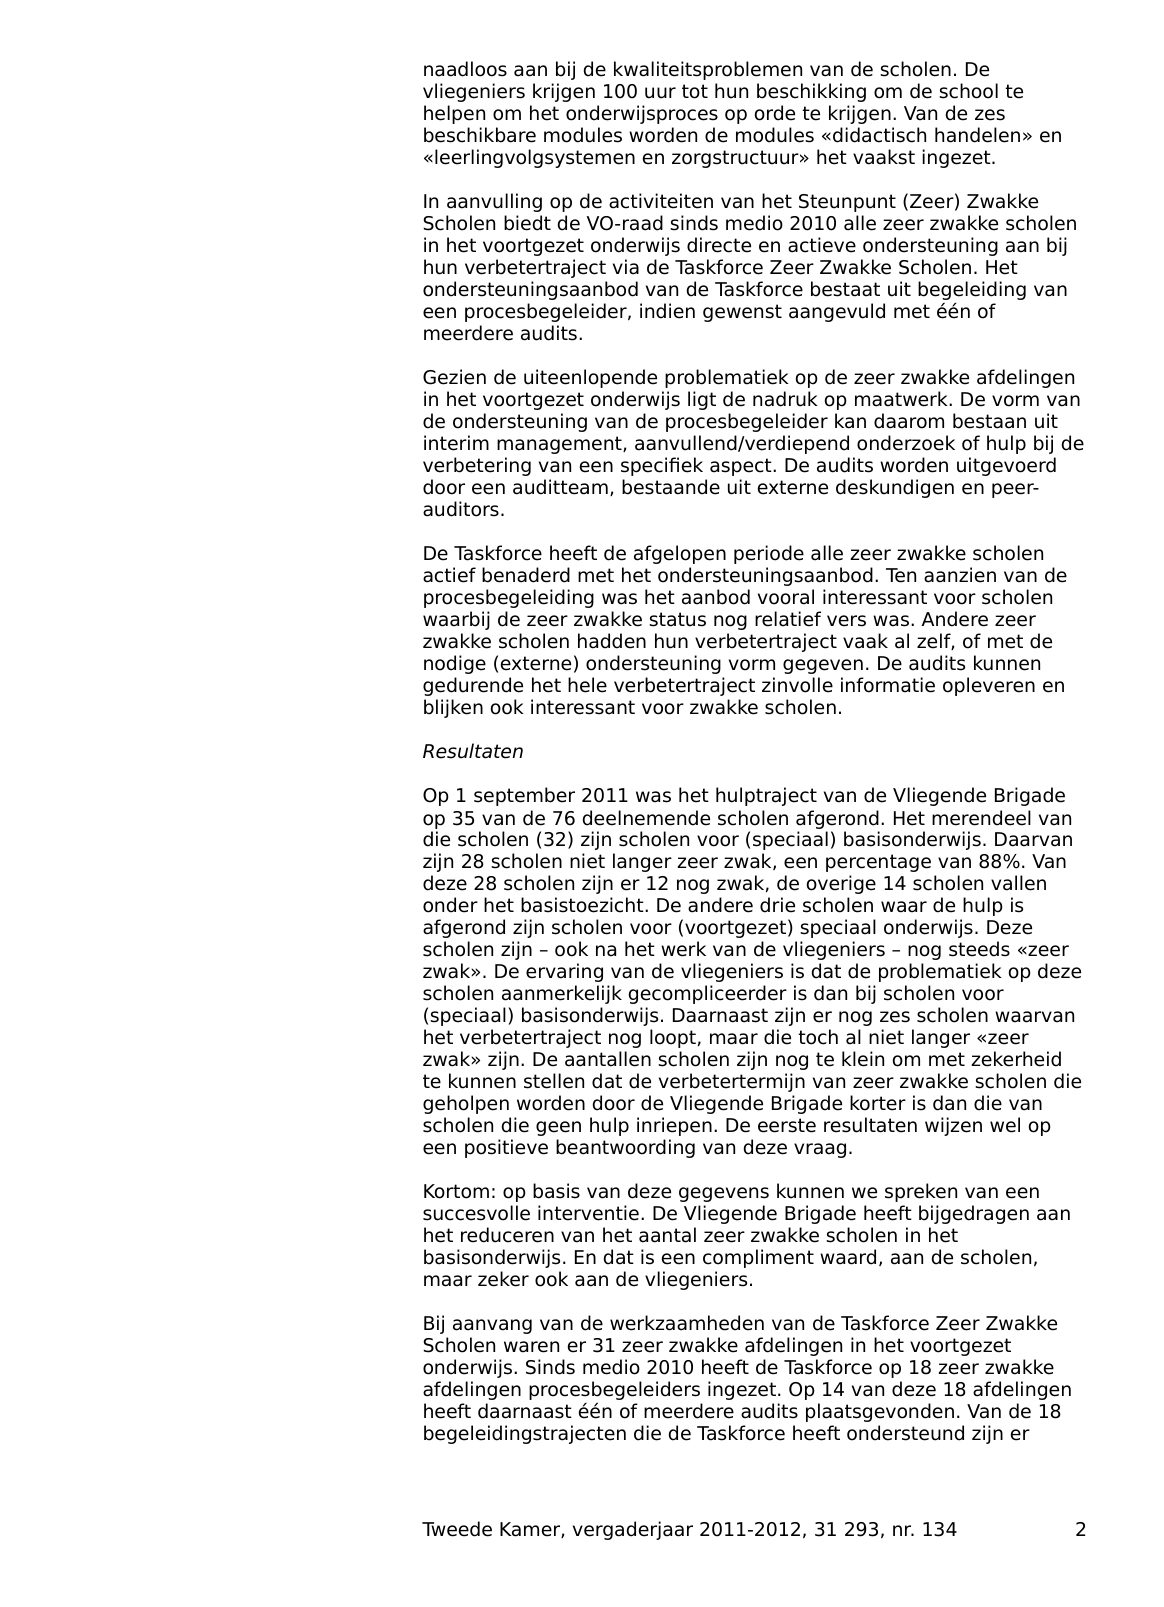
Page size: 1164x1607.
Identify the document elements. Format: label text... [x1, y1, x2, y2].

subtitle Resultaten [422, 741, 1087, 763]
text Op 1 september 2011 was het hulptraject van de Vliegende Brigade op 35 van de 76 deelnemende scholen afgerond. Het merendeel van die scholen (32) zijn scholen voor (speciaal) basisonderwijs. Daarvan zijn 28 scholen niet langer zeer zwak, een percentage van 88%. Van deze 28 scholen zijn er 12 nog zwak, de overige 14 scholen vallen onder het basistoezicht. De andere drie scholen waar de hulp is afgerond zijn scholen voor (voortgezet) speciaal onderwijs. Deze scholen zijn – ook na het werk van de vliegeniers – nog steeds «zeer zwak». De ervaring van de vliegeniers is dat de problematiek op deze scholen aanmerkelijk gecompliceerder is dan bij scholen voor (speciaal) basisonderwijs. Daarnaast zijn er nog zes scholen waarvan het verbetertraject nog loopt, maar die toch al niet langer «zeer zwak» zijn. De aantallen scholen zijn nog te klein om met zekerheid te kunnen stellen dat de verbetertermijn van zeer zwakke scholen die geholpen worden door de Vliegende Brigade korter is dan die van scholen die geen hulp inriepen. De eerste resultaten wijzen wel op een positieve beantwoording van deze vraag. [422, 785, 1087, 1159]
text naadloos aan bij de kwaliteitsproblemen van de scholen. De vliegeniers krijgen 100 uur tot hun beschikking om de school te helpen om het onderwijsproces op orde te krijgen. Van de zes beschikbare modules worden de modules «didactisch handelen» en «leerlingvolgsystemen en zorgstructuur» het vaakst ingezet. [422, 59, 1087, 169]
text De Taskforce heeft de afgelopen periode alle zeer zwakke scholen actief benaderd met het ondersteuningsaanbod. Ten aanzien van de procesbegeleiding was het aanbod vooral interessant voor scholen waarbij de zeer zwakke status nog relatief vers was. Andere zeer zwakke scholen hadden hun verbetertraject vaak al zelf, of met de nodige (externe) ondersteuning vorm gegeven. De audits kunnen gedurende het hele verbetertraject zinvolle informatie opleveren en blijken ook interessant voor zwakke scholen. [422, 543, 1087, 719]
text Bij aanvang van de werkzaamheden van de Taskforce Zeer Zwakke Scholen waren er 31 zeer zwakke afdelingen in het voortgezet onderwijs. Sinds medio 2010 heeft de Taskforce op 18 zeer zwakke afdelingen procesbegeleiders ingezet. Op 14 van deze 18 afdelingen heeft daarnaast één of meerdere audits plaatsgevonden. Van de 18 begeleidingstrajecten die de Taskforce heeft ondersteund zijn er [422, 1313, 1087, 1445]
text In aanvulling op de activiteiten van het Steunpunt (Zeer) Zwakke Scholen biedt de VO-raad sinds medio 2010 alle zeer zwakke scholen in het voortgezet onderwijs directe en actieve ondersteuning aan bij hun verbetertraject via de Taskforce Zeer Zwakke Scholen. Het ondersteuningsaanbod van de Taskforce bestaat uit begeleiding van een procesbegeleider, indien gewenst aangevuld met één of meerdere audits. [422, 191, 1087, 345]
text Gezien de uiteenlopende problematiek op de zeer zwakke afdelingen in het voortgezet onderwijs ligt de nadruk op maatwerk. De vorm van de ondersteuning van de procesbegeleider kan daarom bestaan uit interim management, aanvullend/verdiepend onderzoek of hulp bij de verbetering van een specifiek aspect. De audits worden uitgevoerd door een auditteam, bestaande uit externe deskundigen en peer-auditors. [422, 367, 1087, 521]
text Kortom: op basis van deze gegevens kunnen we spreken van een succesvolle interventie. De Vliegende Brigade heeft bijgedragen aan het reduceren van het aantal zeer zwakke scholen in het basisonderwijs. En dat is een compliment waard, aan de scholen, maar zeker ook aan de vliegeniers. [422, 1181, 1087, 1291]
